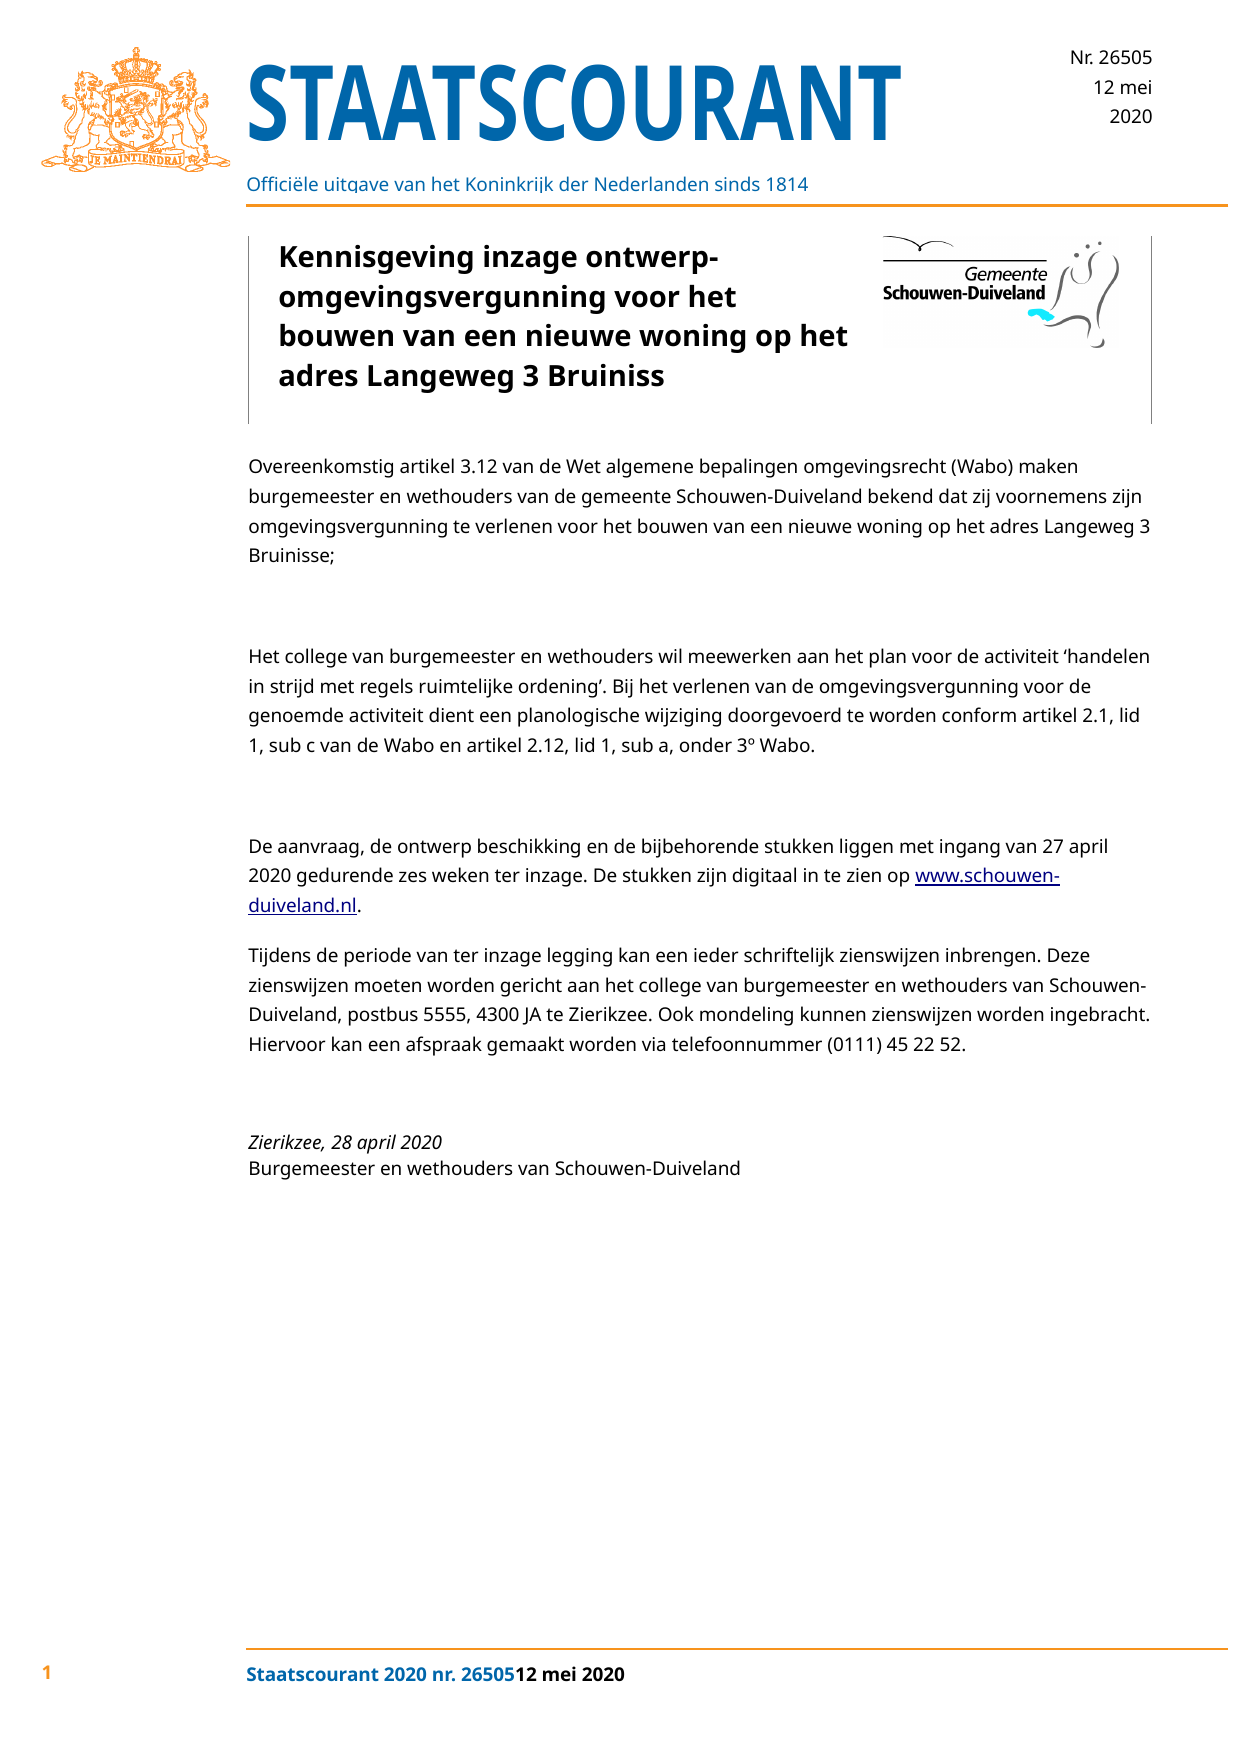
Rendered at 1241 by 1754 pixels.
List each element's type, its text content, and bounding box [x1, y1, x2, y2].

text Zierikzee, 28 april 2020 [248, 1129, 1152, 1155]
picture [882, 236, 1119, 348]
table_header [850, 236, 1151, 424]
text Burgemeester en wethouders van Schouwen-Duiveland [248, 1155, 1152, 1181]
picture [41, 47, 231, 172]
text Overeenkomstig artikel 3.12 van de Wet algemene bepalingen omgevingsrecht (Wabo) maken burgemeester en wethouders van de gemeente Schouwen-Duiveland bekend dat zij voornemens zijn omgevingsvergunning te verlenen voor het bouwen van een nieuwe woning op het adres Langeweg 3 Bruinisse; [248, 454, 1152, 568]
table_header Kennisgeving inzage ontwerp-omgevingsvergunning voor het bouwen van een nieuwe woning op het adres Langeweg 3 Bruiniss [249, 236, 850, 424]
text Het college van burgemeester en wethouders wil meewerken aan het plan voor de activiteit ‘handelen in strijd met regels ruimtelijke ordening’. Bij het verlenen van de omgevingsvergunning voor de genoemde activiteit dient een planologische wijziging doorgevoerd te worden conform artikel 2.1, lid 1, sub c van de Wabo en artikel 2.12, lid 1, sub a, onder 3º Wabo. [248, 643, 1152, 758]
text Tijdens de periode van ter inzage legging kan een ieder schriftelijk zienswijzen inbrengen. Deze zienswijzen moeten worden gericht aan het college van burgemeester en wethouders van Schouwen-Duiveland, postbus 5555, 4300 JA te Zierikzee. Ook mondeling kunnen zienswijzen worden ingebracht. Hiervoor kan een afspraak gemaakt worden via telefoonnummer (0111) 45 22 52. [248, 942, 1152, 1057]
text De aanvraag, de ontwerp beschikking en de bijbehorende stukken liggen met ingang van 27 april 2020 gedurende zes weken ter inzage. De stukken zijn digitaal in te zien op www.schouwen-duiveland.nl. [248, 833, 1152, 918]
